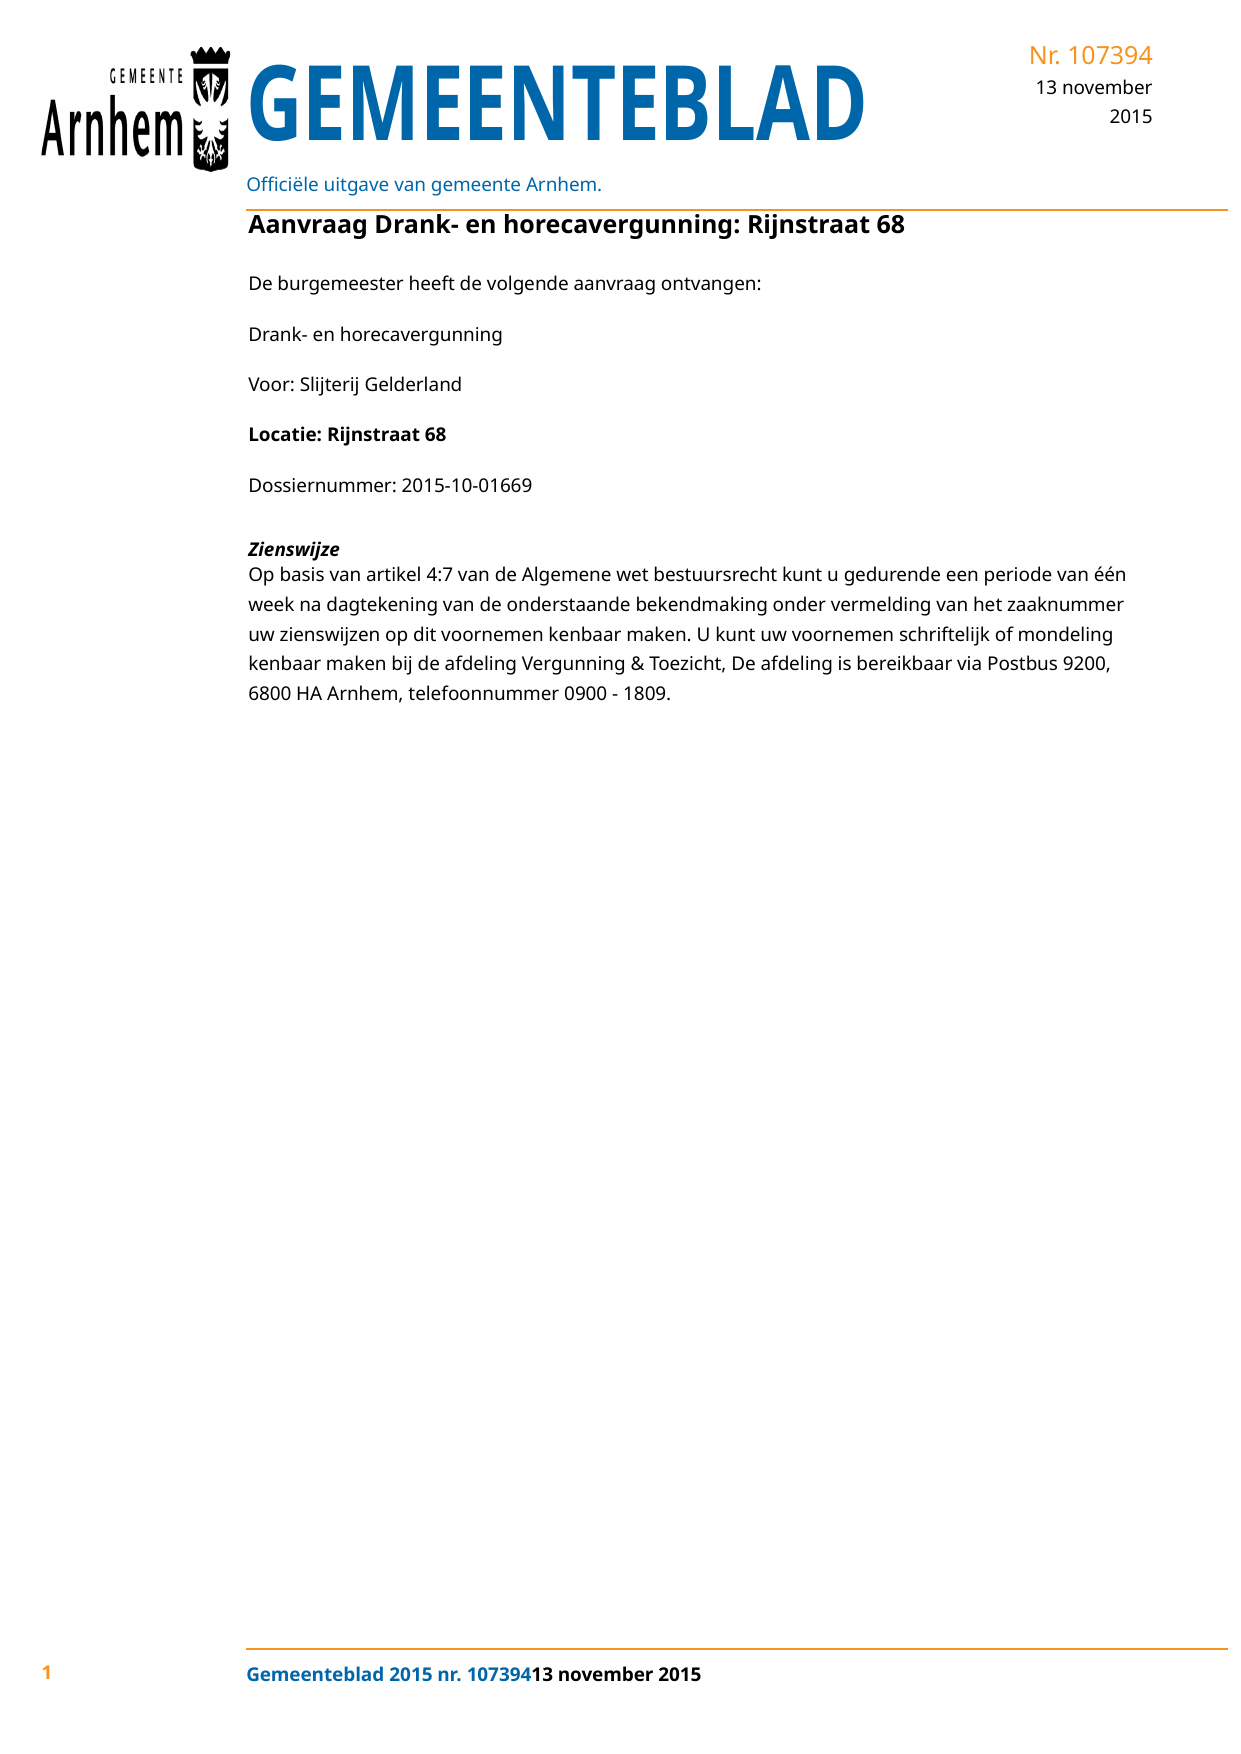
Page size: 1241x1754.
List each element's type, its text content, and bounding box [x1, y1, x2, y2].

text Op basis van artikel 4:7 van de Algemene wet bestuursrecht kunt u gedurende een periode van één week na dagtekening van de onderstaande bekendmaking onder vermelding van het zaaknummer uw zienswijzen op dit voornemen kenbaar maken. U kunt uw voornemen schriftelijk of mondeling kenbaar maken bij de afdeling Vergunning & Toezicht, De afdeling is bereikbaar via Postbus 9200, 6800 HA Arnhem, telefoonnummer 0900 - 1809. [248, 562, 1152, 706]
text Zienswijze [248, 536, 1152, 562]
text Dossiernummer: 2015-10-01669 [248, 472, 1152, 498]
text De burgemeester heeft de volgende aanvraag ontvangen: [248, 270, 1152, 296]
picture [41, 47, 231, 172]
text Voor: Slijterij Gelderland [248, 371, 1152, 397]
text Locatie: Rijnstraat 68 [248, 422, 1152, 447]
text Aanvraag Drank- en horecavergunning: Rijnstraat 68 [248, 211, 1152, 241]
text Drank- en horecavergunning [248, 321, 1152, 346]
